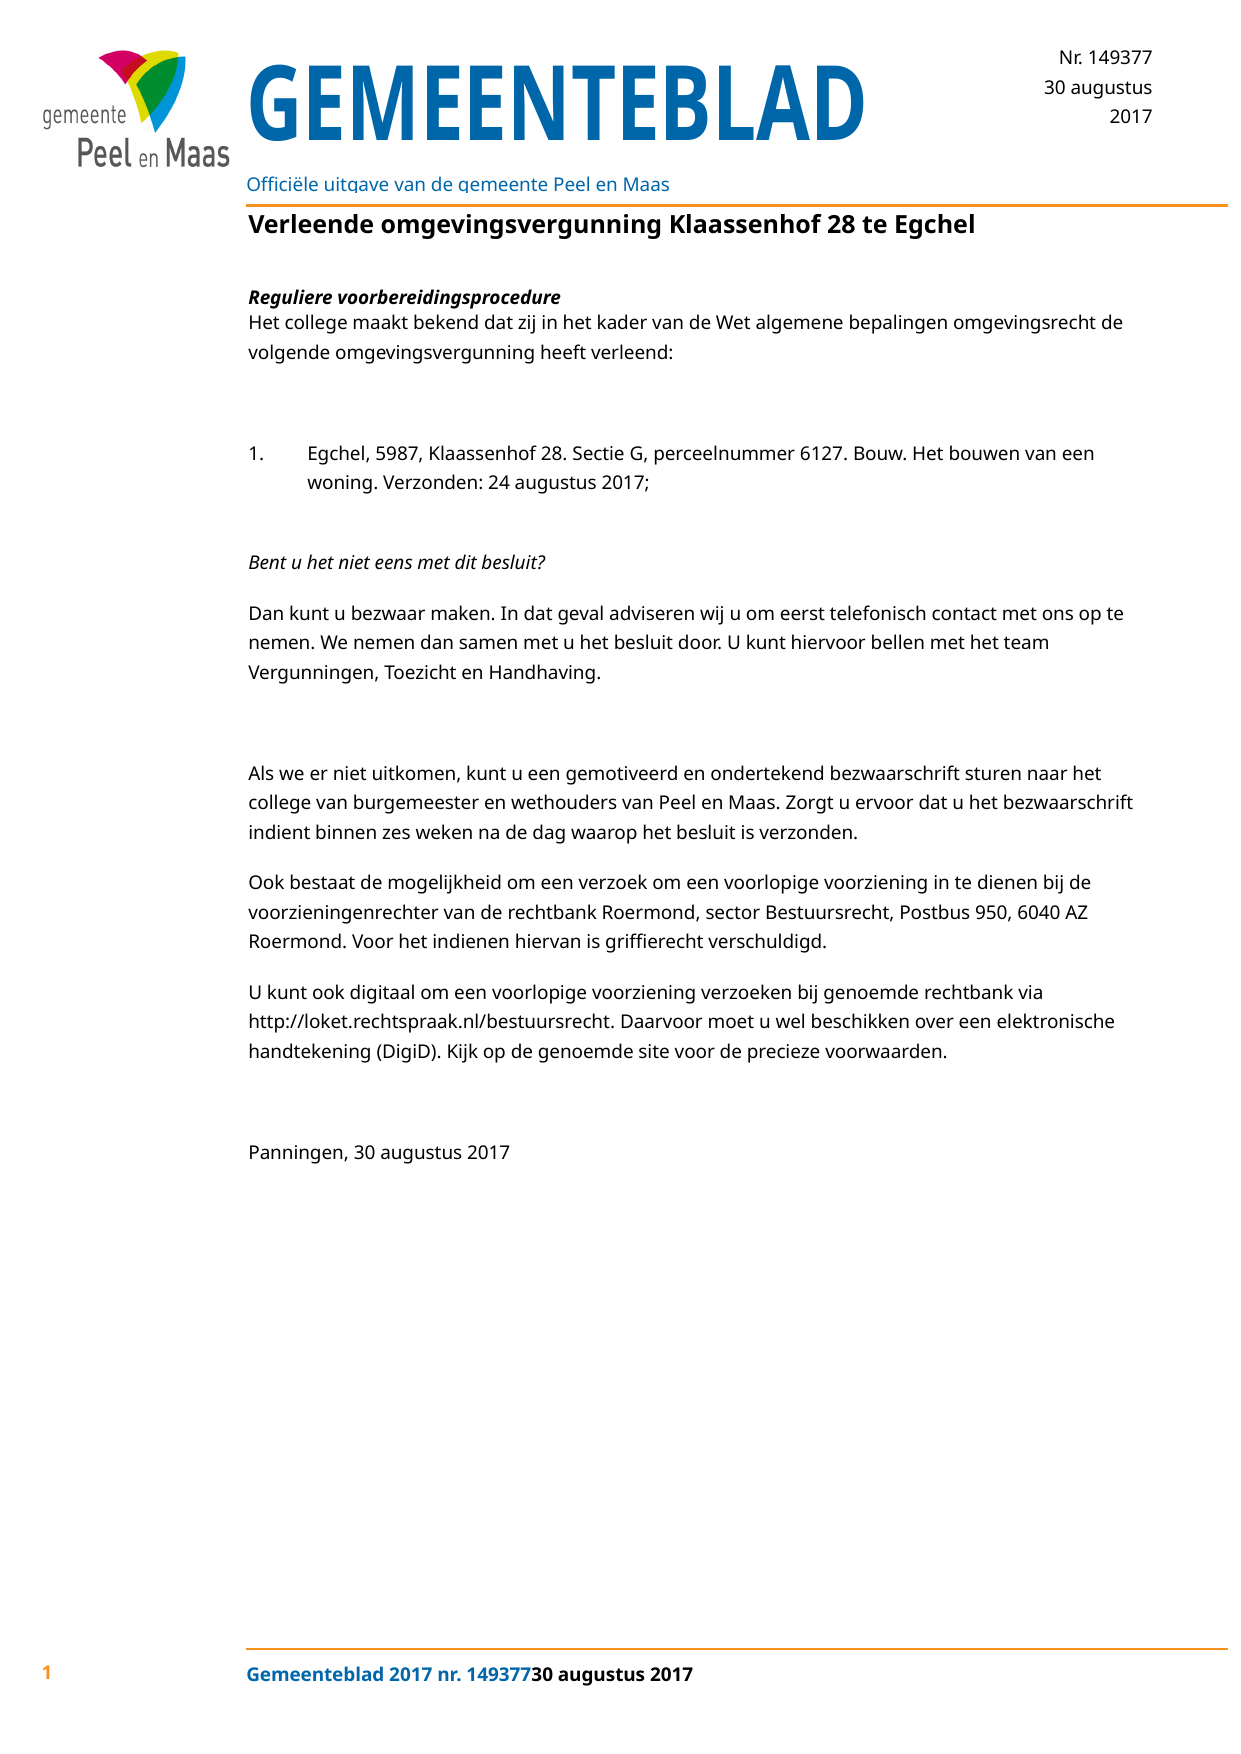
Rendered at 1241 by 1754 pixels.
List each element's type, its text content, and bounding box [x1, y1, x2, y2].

picture [41, 47, 231, 172]
text Het college maakt bekend dat zij in het kader van de Wet algemene bepalingen omgevingsrecht de volgende omgevingsvergunning heeft verleend: [248, 309, 1152, 365]
list Egchel, 5987, Klaassenhof 28. Sectie G, perceelnummer 6127. Bouw. Het bouwen van een woning. Verzonden: 24 augustus 2017; [248, 440, 1152, 495]
text Panningen, 30 augustus 2017 [248, 1139, 1152, 1165]
text Dan kunt u bezwaar maken. In dat geval adviseren wij u om eerst telefonisch contact met ons op te nemen. We nemen dan samen met u het besluit door. U kunt hiervoor bellen met het team Vergunningen, Toezicht en Handhaving. [248, 600, 1152, 685]
text Reguliere voorbereidingsprocedure [248, 284, 1152, 309]
text Verleende omgevingsvergunning Klaassenhof 28 te Egchel [248, 207, 1152, 241]
text Bent u het niet eens met dit besluit? [248, 549, 1152, 575]
text Ook bestaat de mogelijkheid om een verzoek om een voorlopige voorziening in te dienen bij de voorzieningenrechter van de rechtbank Roermond, sector Bestuursrecht, Postbus 950, 6040 AZ Roermond. Voor het indienen hiervan is griffierecht verschuldigd. [248, 869, 1152, 954]
text Als we er niet uitkomen, kunt u een gemotiveerd en ondertekend bezwaarschrift sturen naar het college van burgemeester en wethouders van Peel en Maas. Zorgt u ervoor dat u het bezwaarschrift indient binnen zes weken na de dag waarop het besluit is verzonden. [248, 760, 1152, 845]
text U kunt ook digitaal om een voorlopige voorziening verzoeken bij genoemde rechtbank via http://loket.rechtspraak.nl/bestuursrecht. Daarvoor moet u wel beschikken over een elektronische handtekening (DigiD). Kijk op de genoemde site voor de precieze voorwaarden. [248, 979, 1152, 1064]
